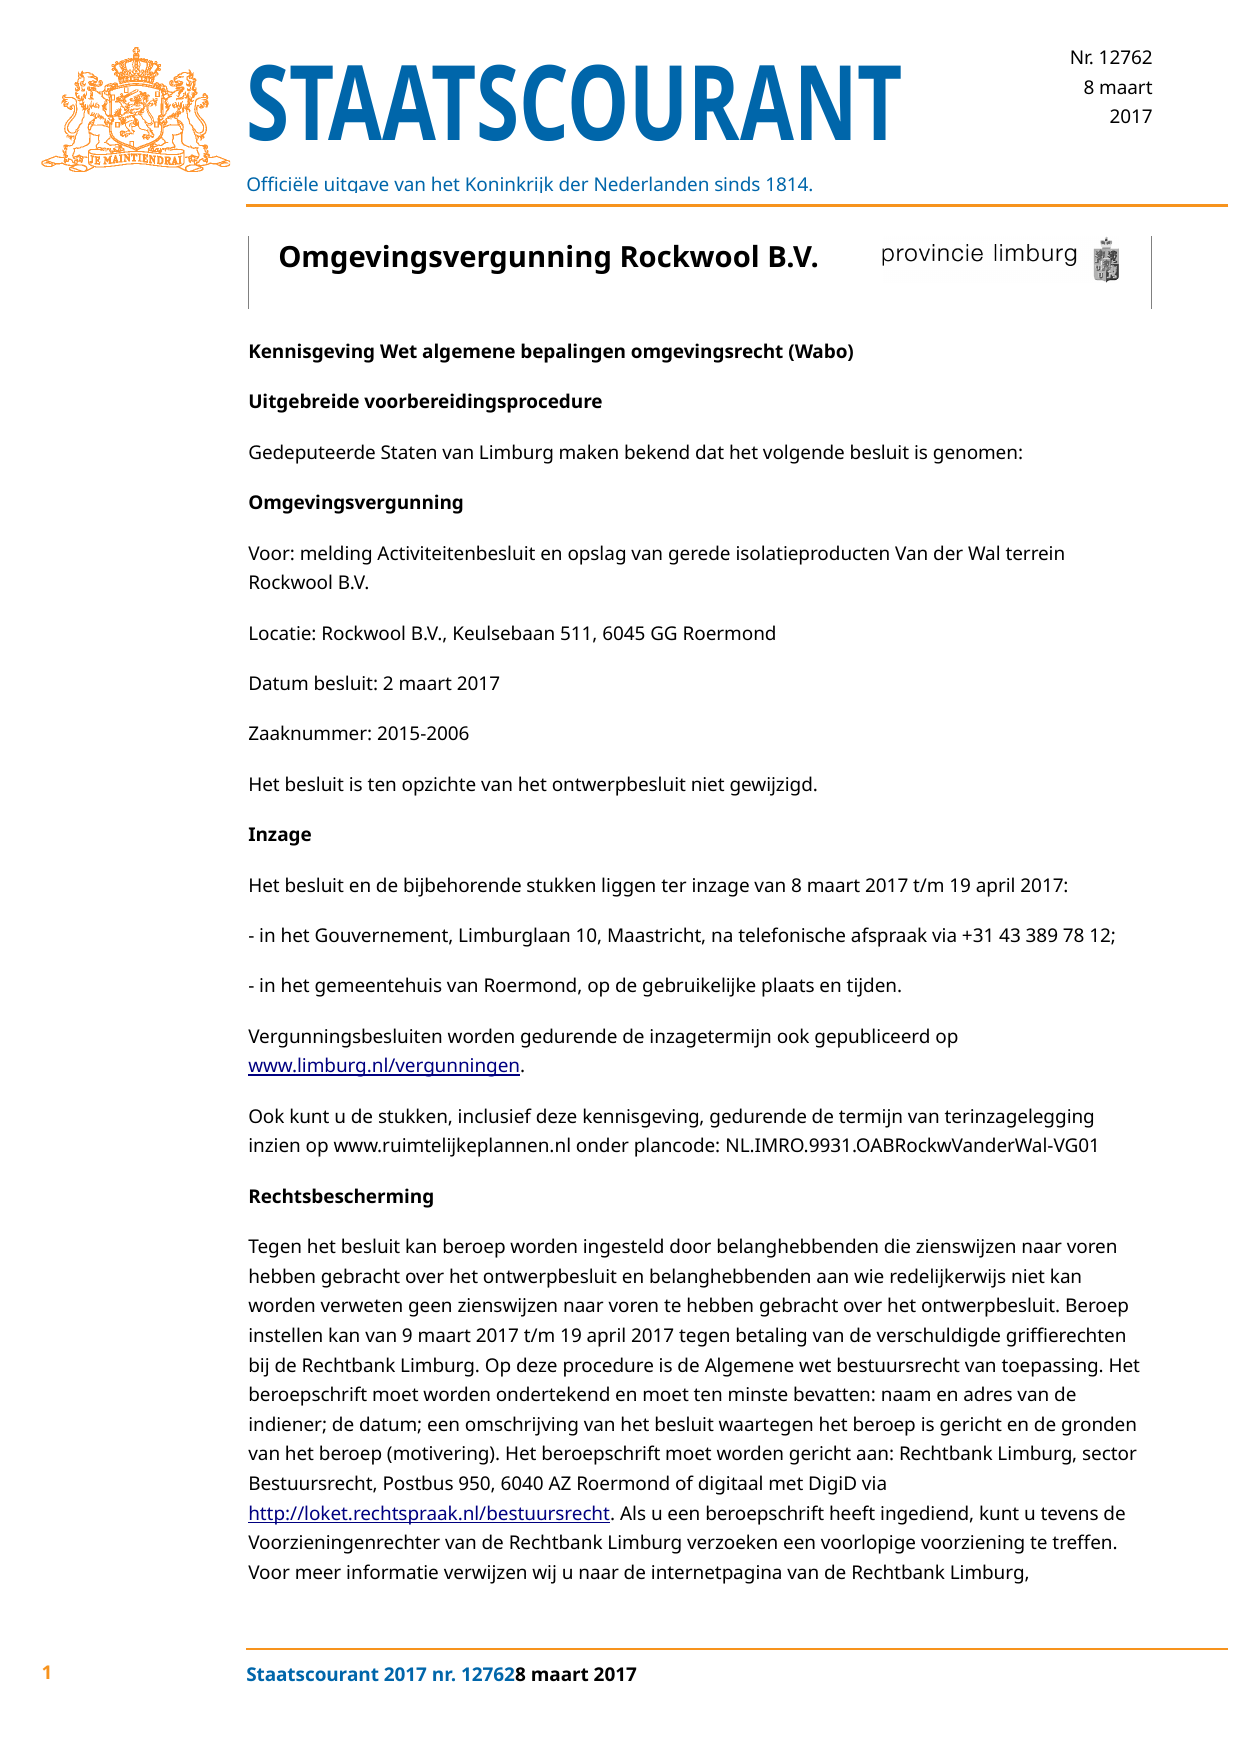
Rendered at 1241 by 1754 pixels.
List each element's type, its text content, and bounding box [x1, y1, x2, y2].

text Inzage [248, 821, 1152, 847]
table_header [850, 236, 1151, 309]
text Tegen het besluit kan beroep worden ingesteld door belanghebbenden die zienswijzen naar voren hebben gebracht over het ontwerpbesluit en belanghebbenden aan wie redelijkerwijs niet kan worden verweten geen zienswijzen naar voren te hebben gebracht over het ontwerpbesluit. Beroep instellen kan van 9 maart 2017 t/m 19 april 2017 tegen betaling van de verschuldigde griffierechten bij de Rechtbank Limburg. Op deze procedure is de Algemene wet bestuursrecht van toepassing. Het beroepschrift moet worden ondertekend en moet ten minste bevatten: naam en adres van de indiener; de datum; een omschrijving van het besluit waartegen het beroep is gericht en de gronden van het beroep (motivering). Het beroepschrift moet worden gericht aan: Rechtbank Limburg, sector Bestuursrecht, Postbus 950, 6040 AZ Roermond of digitaal met DigiD via http://loket.rechtspraak.nl/bestuursrecht. Als u een beroepschrift heeft ingediend, kunt u tevens de Voorzieningenrechter van de Rechtbank Limburg verzoeken een voorlopige voorziening te treffen. Voor meer informatie verwijzen wij u naar de internetpagina van de Rechtbank Limburg, [248, 1233, 1152, 1585]
picture [882, 236, 1119, 283]
text - in het gemeentehuis van Roermond, op de gebruikelijke plaats en tijden. [248, 973, 1152, 998]
text Omgevingsvergunning [248, 489, 1152, 515]
picture [41, 47, 231, 172]
text Ook kunt u de stukken, inclusief deze kennisgeving, gedurende de termijn van terinzagelegging inzien op www.ruimtelijkeplannen.nl onder plancode: NL.IMRO.9931.OABRockwVanderWal-VG01 [248, 1103, 1152, 1158]
text Datum besluit: 2 maart 2017 [248, 670, 1152, 696]
text Locatie: Rockwool B.V., Keulsebaan 511, 6045 GG Roermond [248, 620, 1152, 646]
text Het besluit en de bijbehorende stukken liggen ter inzage van 8 maart 2017 t/m 19 april 2017: [248, 872, 1152, 898]
text Het besluit is ten opzichte van het ontwerpbesluit niet gewijzigd. [248, 771, 1152, 797]
text Vergunningsbesluiten worden gedurende de inzagetermijn ook gepubliceerd op www.limburg.nl/vergunningen. [248, 1023, 1152, 1078]
text - in het Gouvernement, Limburglaan 10, Maastricht, na telefonische afspraak via +31 43 389 78 12; [248, 922, 1152, 948]
text Rechtsbescherming [248, 1183, 1152, 1209]
text Kennisgeving Wet algemene bepalingen omgevingsrecht (Wabo) [248, 338, 1152, 364]
table_header Omgevingsvergunning Rockwool B.V. [249, 236, 850, 309]
text Voor: melding Activiteitenbesluit en opslag van gerede isolatieproducten Van der Wal terrein Rockwool B.V. [248, 540, 1152, 595]
text Zaaknummer: 2015-2006 [248, 721, 1152, 746]
text Uitgebreide voorbereidingsprocedure [248, 388, 1152, 414]
text Gedeputeerde Staten van Limburg maken bekend dat het volgende besluit is genomen: [248, 439, 1152, 465]
